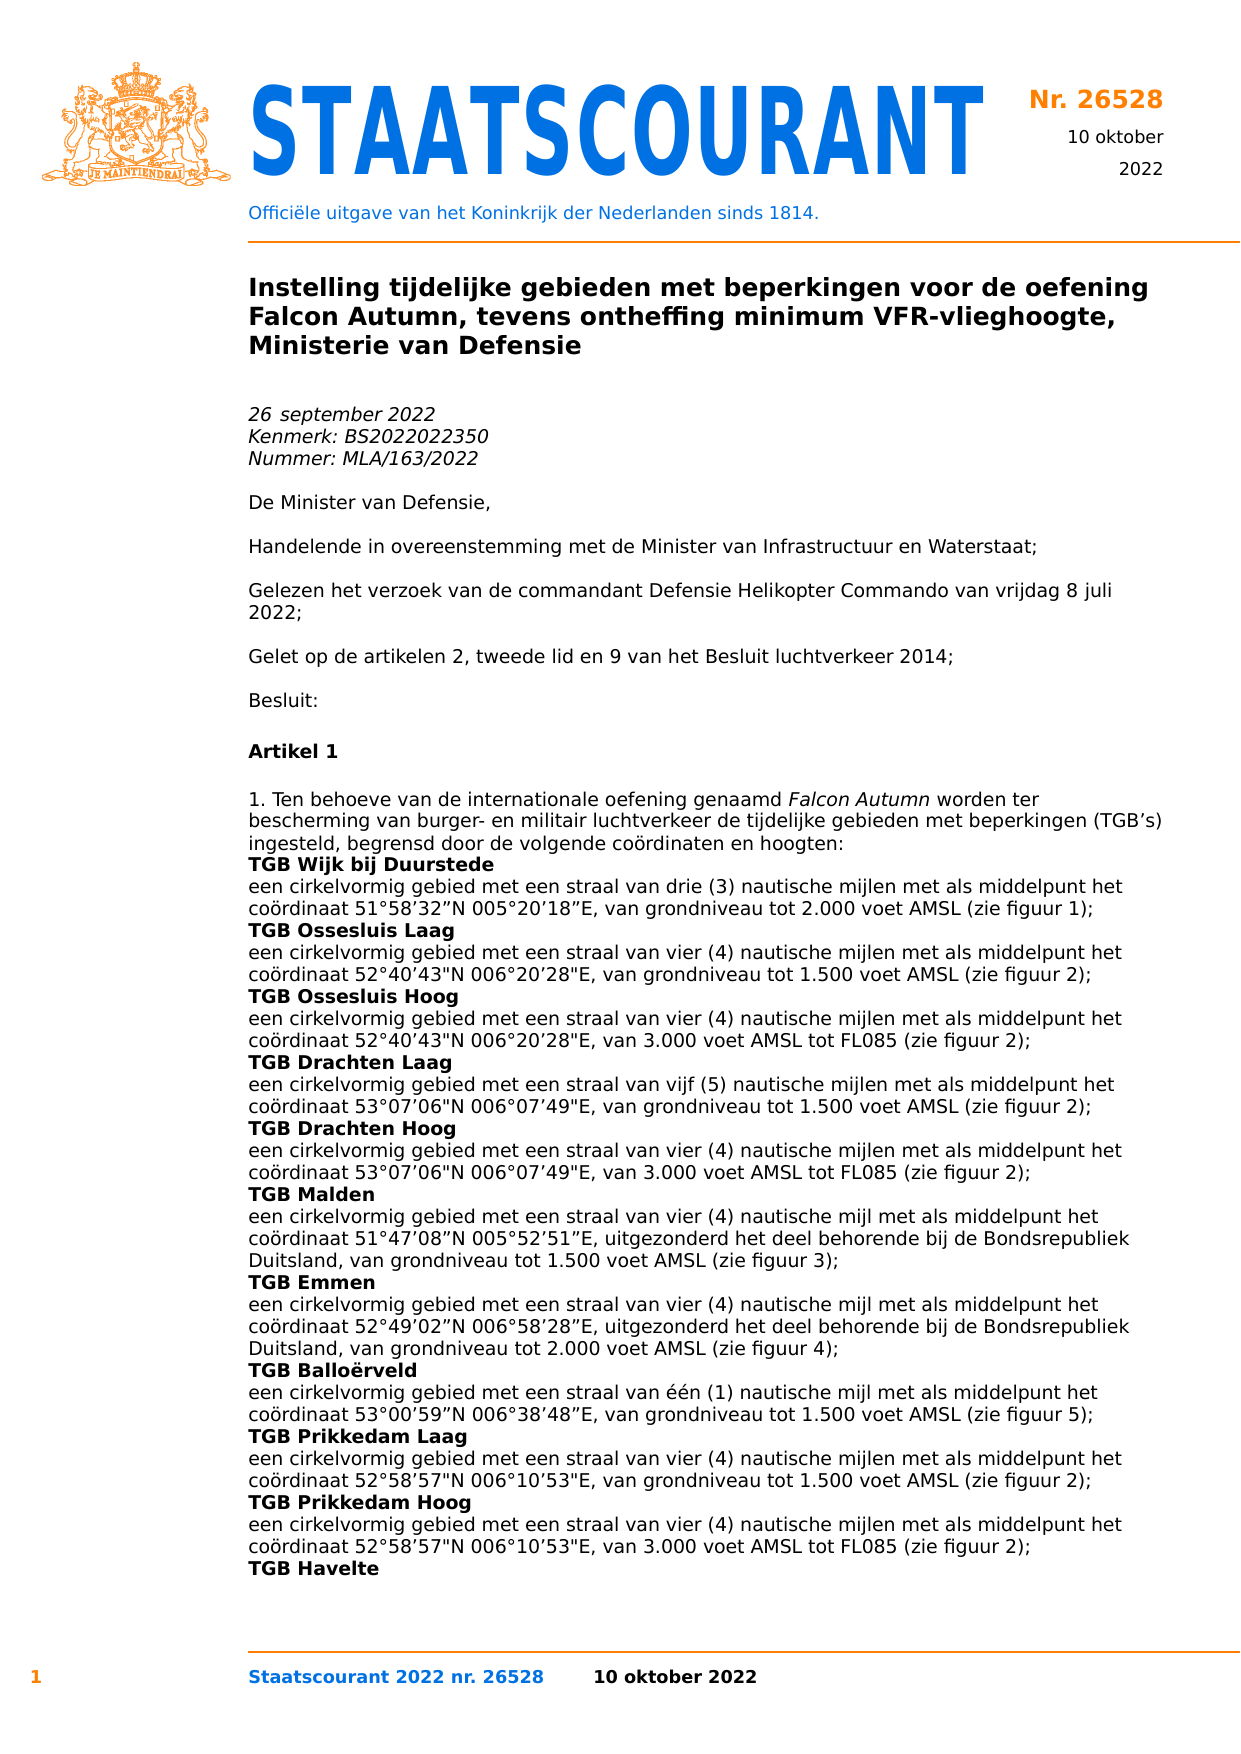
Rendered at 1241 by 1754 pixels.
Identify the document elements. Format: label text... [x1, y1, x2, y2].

text een cirkelvormig gebied met een straal van vijf (5) nautische mijlen met als middelpunt het coördinaat 53°07’06"N 006°07’49"E, van grondniveau tot 1.500 voet AMSL (zie figuur 2); [248, 1074, 1163, 1118]
text TGB Balloërveld [248, 1360, 1163, 1382]
text De Minister van Defensie, [248, 492, 1163, 514]
text TGB Prikkedam Laag [248, 1426, 1163, 1448]
text een cirkelvormig gebied met een straal van vier (4) nautische mijlen met als middelpunt het coördinaat 52°40’43"N 006°20’28"E, van grondniveau tot 1.500 voet AMSL (zie figuur 2); [248, 942, 1163, 986]
text een cirkelvormig gebied met een straal van één (1) nautische mijl met als middelpunt het coördinaat 53°00’59”N 006°38’48”E, van grondniveau tot 1.500 voet AMSL (zie figuur 5); [248, 1382, 1163, 1426]
text Handelende in overeenstemming met de Minister van Infrastructuur en Waterstaat; [248, 536, 1163, 558]
text TGB Prikkedam Hoog [248, 1492, 1163, 1514]
text TGB Ossesluis Laag [248, 920, 1163, 942]
text TGB Ossesluis Hoog [248, 986, 1163, 1008]
text TGB Havelte [248, 1558, 1163, 1580]
text 26 september 2022 [248, 404, 1163, 426]
picture [41, 62, 231, 186]
text Kenmerk: BS2022022350 [248, 426, 1163, 448]
text TGB Malden [248, 1184, 1163, 1206]
text een cirkelvormig gebied met een straal van vier (4) nautische mijlen met als middelpunt het coördinaat 52°58’57"N 006°10’53"E, van grondniveau tot 1.500 voet AMSL (zie figuur 2); [248, 1448, 1163, 1492]
text een cirkelvormig gebied met een straal van vier (4) nautische mijl met als middelpunt het coördinaat 51°47’08”N 005°52’51”E, uitgezonderd het deel behorende bij de Bondsrepubliek Duitsland, van grondniveau tot 1.500 voet AMSL (zie figuur 3); [248, 1206, 1163, 1272]
text Gelezen het verzoek van de commandant Defensie Helikopter Commando van vrijdag 8 juli 2022; [248, 580, 1163, 624]
text Gelet op de artikelen 2, tweede lid en 9 van het Besluit luchtverkeer 2014; [248, 646, 1163, 668]
text een cirkelvormig gebied met een straal van vier (4) nautische mijlen met als middelpunt het coördinaat 52°58’57"N 006°10’53"E, van 3.000 voet AMSL tot FL085 (zie figuur 2); [248, 1514, 1163, 1558]
text Nummer: MLA/163/2022 [248, 448, 1163, 470]
table_cell 10 oktober [998, 121, 1240, 153]
text een cirkelvormig gebied met een straal van vier (4) nautische mijlen met als middelpunt het coördinaat 53°07’06"N 006°07’49"E, van 3.000 voet AMSL tot FL085 (zie figuur 2); [248, 1140, 1163, 1184]
text TGB Drachten Hoog [248, 1118, 1163, 1140]
table_cell Officiële uitgave van het Koninkrijk der Nederlanden sinds 1814. [248, 203, 1240, 241]
text TGB Drachten Laag [248, 1052, 1163, 1074]
text 1. Ten behoeve van de internationale oefening genaamd Falcon Autumn worden ter bescherming van burger- en militair luchtverkeer de tijdelijke gebieden met beperkingen (TGB’s) ingesteld, begrensd door de volgende coördinaten en hoogten: [248, 788, 1163, 854]
table_header STAATSCOURANT [248, 62, 998, 203]
text een cirkelvormig gebied met een straal van vier (4) nautische mijl met als middelpunt het coördinaat 52°49’02”N 006°58’28”E, uitgezonderd het deel behorende bij de Bondsrepubliek Duitsland, van grondniveau tot 2.000 voet AMSL (zie figuur 4); [248, 1294, 1163, 1360]
table_header Nr. 26528 [998, 62, 1240, 121]
text TGB Emmen [248, 1272, 1163, 1294]
text TGB Wijk bij Duurstede [248, 854, 1163, 876]
subtitle Artikel 1 [248, 741, 1163, 763]
table_header [25, 62, 248, 241]
text een cirkelvormig gebied met een straal van vier (4) nautische mijlen met als middelpunt het coördinaat 52°40’43"N 006°20’28"E, van 3.000 voet AMSL tot FL085 (zie figuur 2); [248, 1008, 1163, 1052]
text Besluit: [248, 689, 1163, 711]
table_cell 2022 [998, 153, 1240, 203]
text een cirkelvormig gebied met een straal van drie (3) nautische mijlen met als middelpunt het coördinaat 51°58’32”N 005°20’18”E, van grondniveau tot 2.000 voet AMSL (zie figuur 1); [248, 876, 1163, 920]
subtitle Instelling tijdelijke gebieden met beperkingen voor de oefening Falcon Autumn, tevens ontheffing minimum VFR-vlieghoogte, Ministerie van Defensie [248, 273, 1163, 361]
